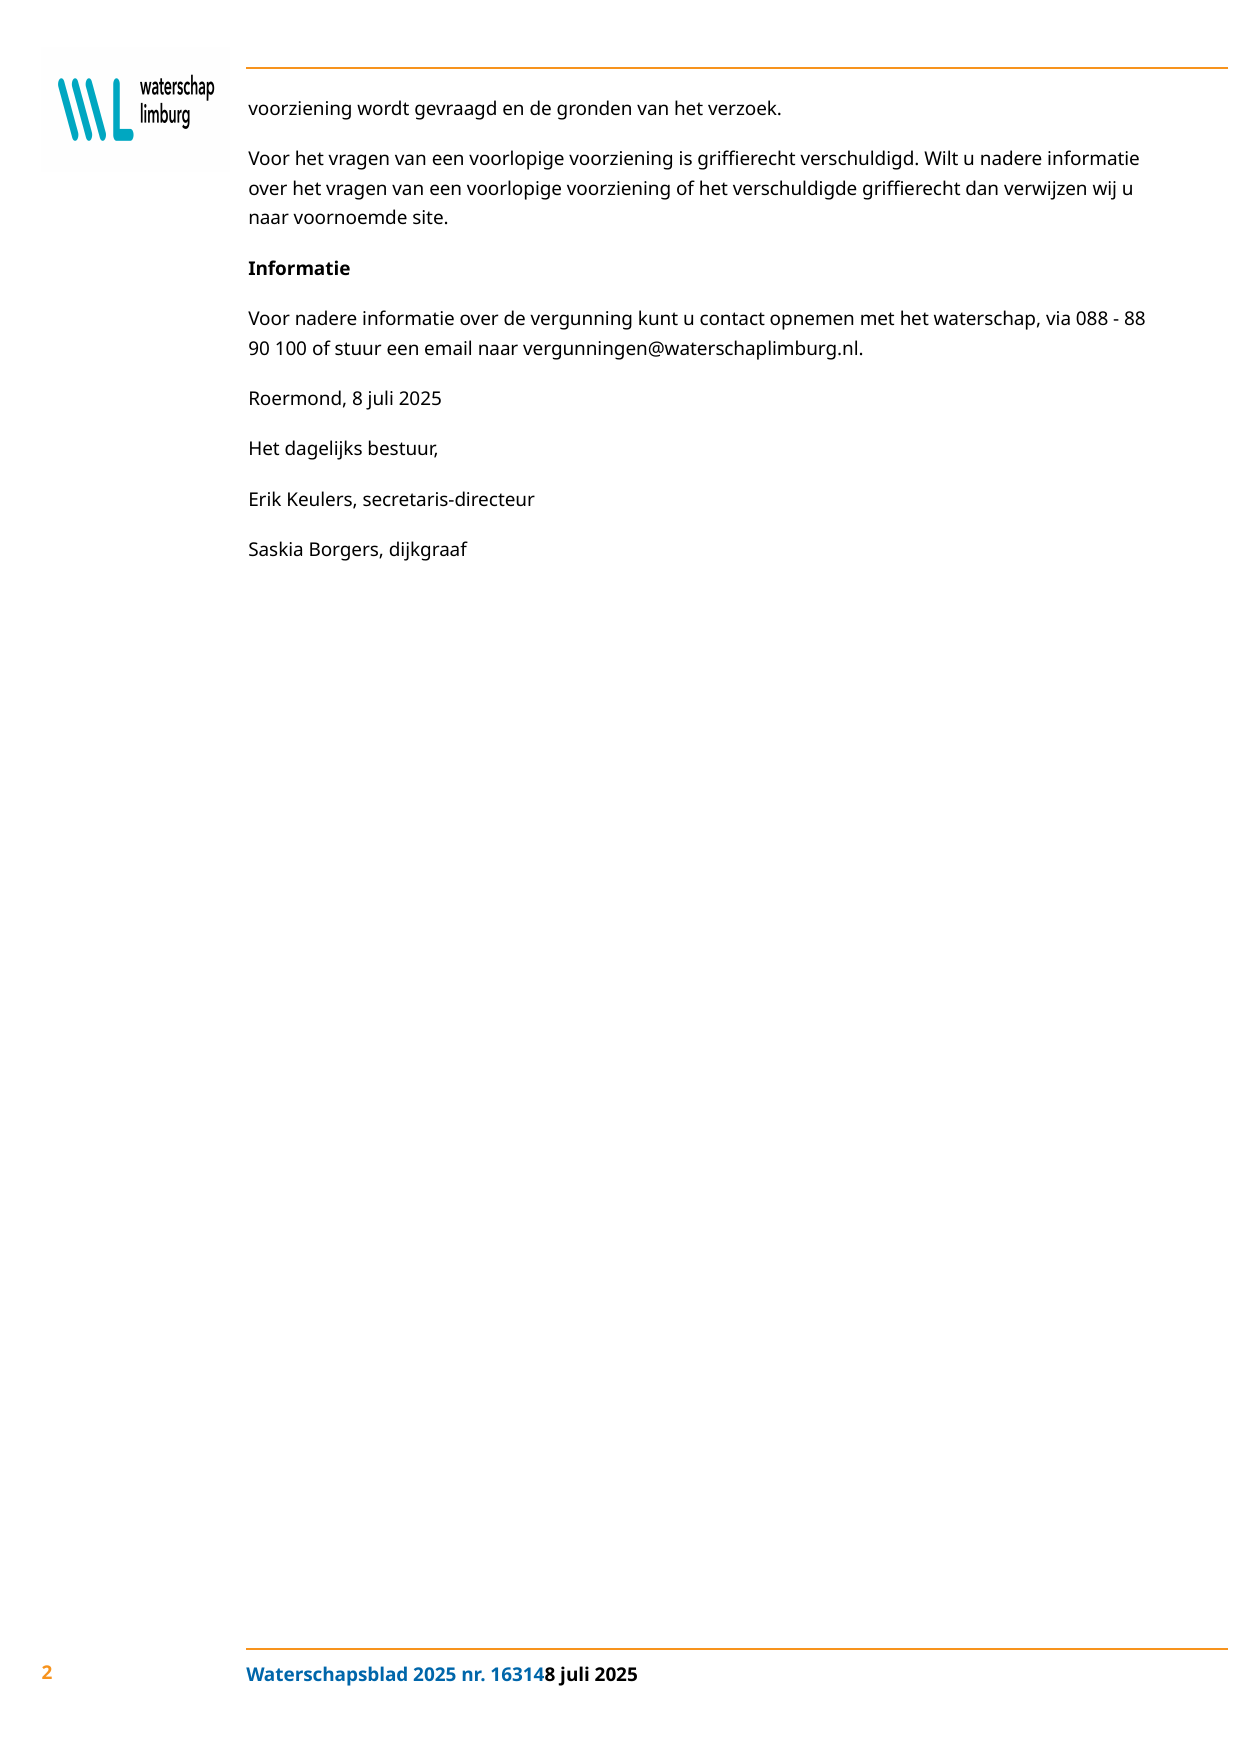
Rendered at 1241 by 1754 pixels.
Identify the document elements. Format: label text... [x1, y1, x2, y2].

text Saskia Borgers, dijkgraaf [248, 536, 1152, 562]
text Erik Keulers, secretaris-directeur [248, 486, 1152, 512]
text Roermond, 8 juli 2025 [248, 385, 1152, 411]
picture [41, 47, 231, 172]
text Informatie [248, 255, 1152, 281]
text voorziening wordt gevraagd en de gronden van het verzoek. [248, 95, 1152, 121]
text Voor nadere informatie over de vergunning kunt u contact opnemen met het waterschap, via 088 - 88 90 100 of stuur een email naar vergunningen@waterschaplimburg.nl. [248, 305, 1152, 361]
text Voor het vragen van een voorlopige voorziening is griffierecht verschuldigd. Wilt u nadere informatie over het vragen van een voorlopige voorziening of het verschuldigde griffierecht dan verwijzen wij u naar voornoemde site. [248, 145, 1152, 230]
text Het dagelijks bestuur, [248, 436, 1152, 461]
